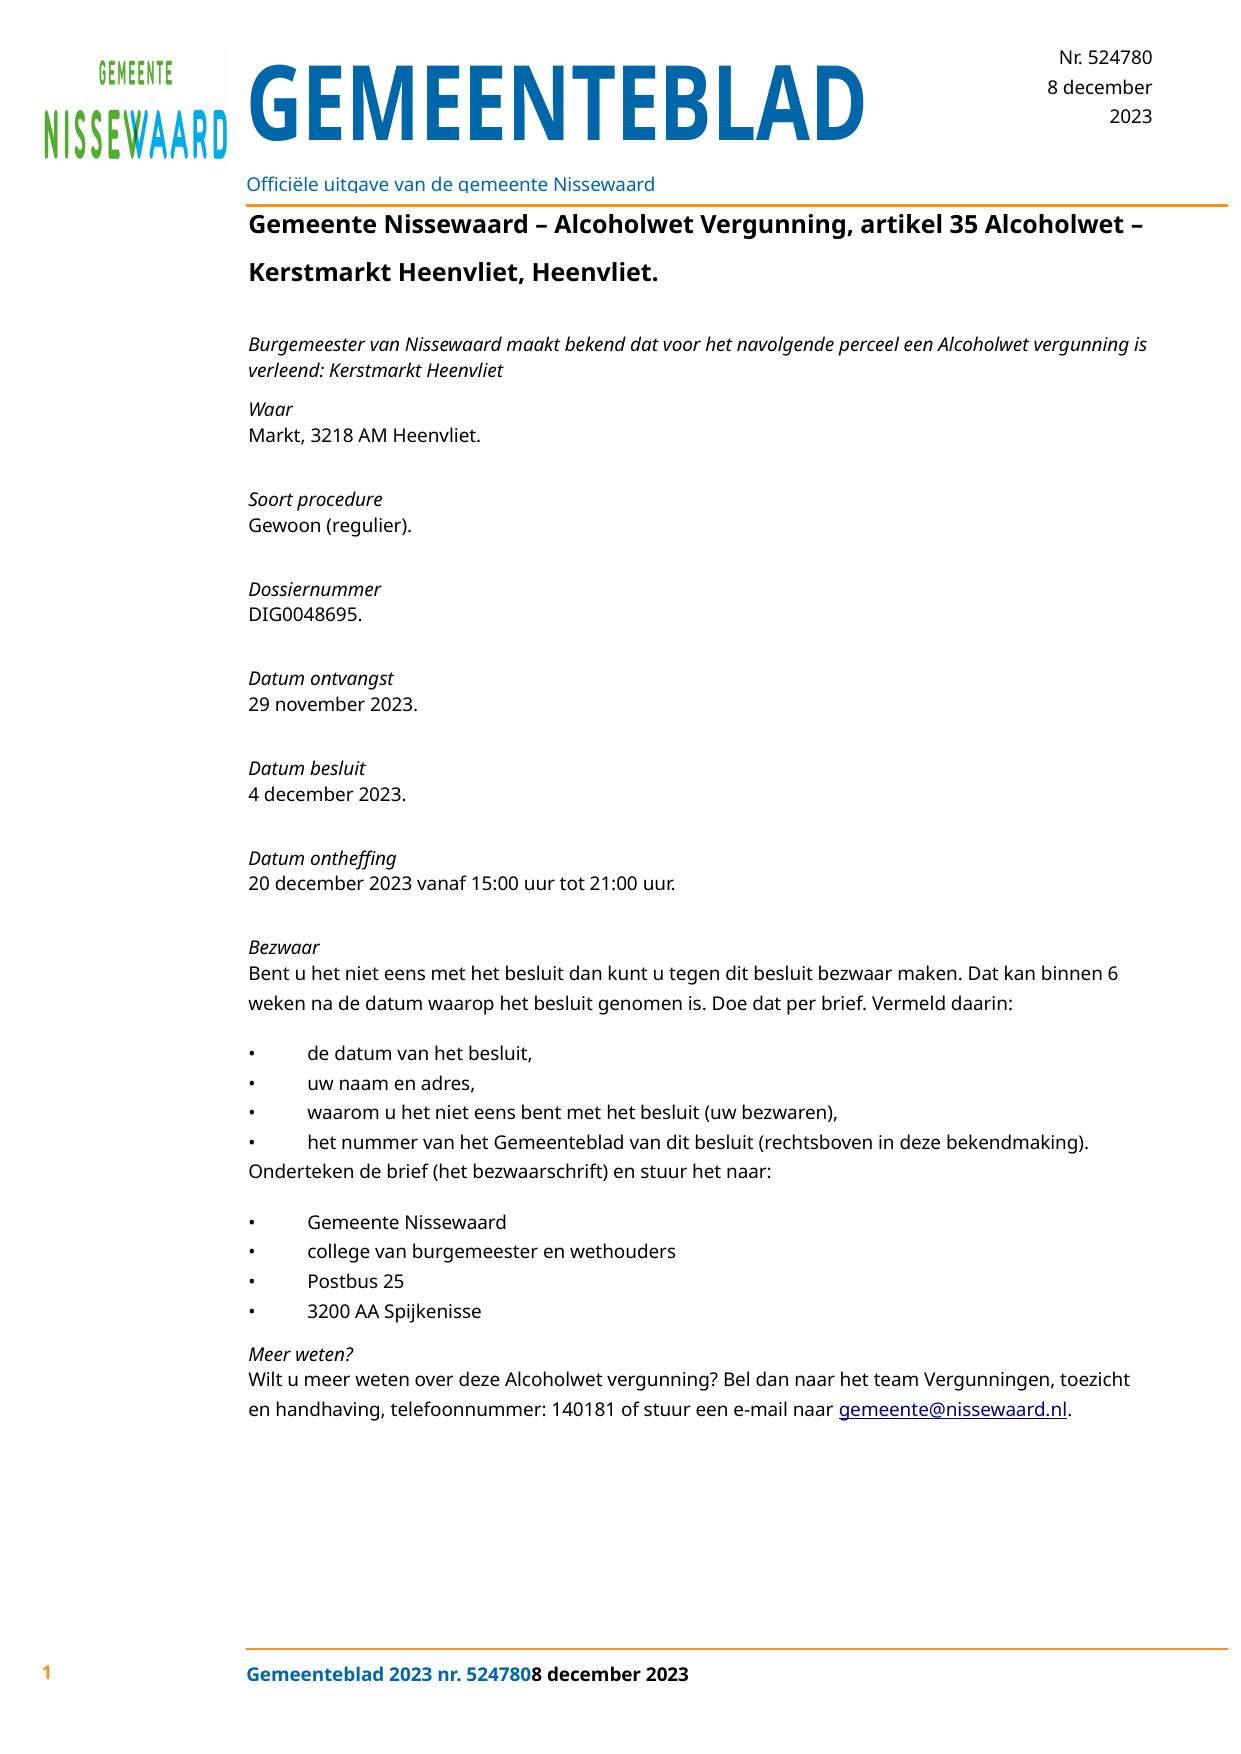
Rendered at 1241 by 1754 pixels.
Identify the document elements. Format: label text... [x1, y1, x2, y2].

list college van burgemeester en wethouders [248, 1239, 1152, 1264]
text Markt, 3218 AM Heenvliet. [248, 422, 1152, 448]
list de datum van het besluit, [248, 1040, 1152, 1066]
picture [41, 47, 231, 172]
list het nummer van het Gemeenteblad van dit besluit (rechtsboven in deze bekendmaking). [248, 1129, 1152, 1155]
text Soort procedure [248, 486, 1152, 512]
text Burgemeester van Nissewaard maakt bekend dat voor het navolgende perceel een Alcoholwet vergunning is verleend: Kerstmarkt Heenvliet [248, 331, 1152, 383]
text Onderteken de brief (het bezwaarschrift) en stuur het naar: [248, 1159, 1152, 1184]
text Waar [248, 396, 1152, 422]
text DIG0048695. [248, 602, 1152, 627]
list Postbus 25 [248, 1268, 1152, 1294]
text Bezwaar [248, 934, 1152, 960]
text 29 november 2023. [248, 691, 1152, 717]
text 20 december 2023 vanaf 15:00 uur tot 21:00 uur. [248, 871, 1152, 896]
list waarom u het niet eens bent met het besluit (uw bezwaren), [248, 1099, 1152, 1125]
text Gemeente Nissewaard – Alcoholwet Vergunning, artikel 35 Alcoholwet – Kerstmarkt Heenvliet, Heenvliet. [248, 207, 1152, 288]
text Bent u het niet eens met het besluit dan kunt u tegen dit besluit bezwaar maken. Dat kan binnen 6 weken na de datum waarop het besluit genomen is. Doe dat per brief. Vermeld daarin: [248, 960, 1152, 1016]
list Gemeente Nissewaard [248, 1209, 1152, 1235]
text Gewoon (regulier). [248, 512, 1152, 538]
text 4 december 2023. [248, 781, 1152, 807]
text Datum ontheffing [248, 845, 1152, 871]
list 3200 AA Spijkenisse [248, 1298, 1152, 1323]
text Wilt u meer weten over deze Alcoholwet vergunning? Bel dan naar het team Vergunningen, toezicht en handhaving, telefoonnummer: 140181 of stuur een e-mail naar gemeente@nissewaard.nl. [248, 1367, 1152, 1422]
text Meer weten? [248, 1341, 1152, 1367]
text Dossiernummer [248, 576, 1152, 602]
text Datum ontvangst [248, 666, 1152, 691]
text Datum besluit [248, 755, 1152, 781]
list uw naam en adres, [248, 1070, 1152, 1096]
